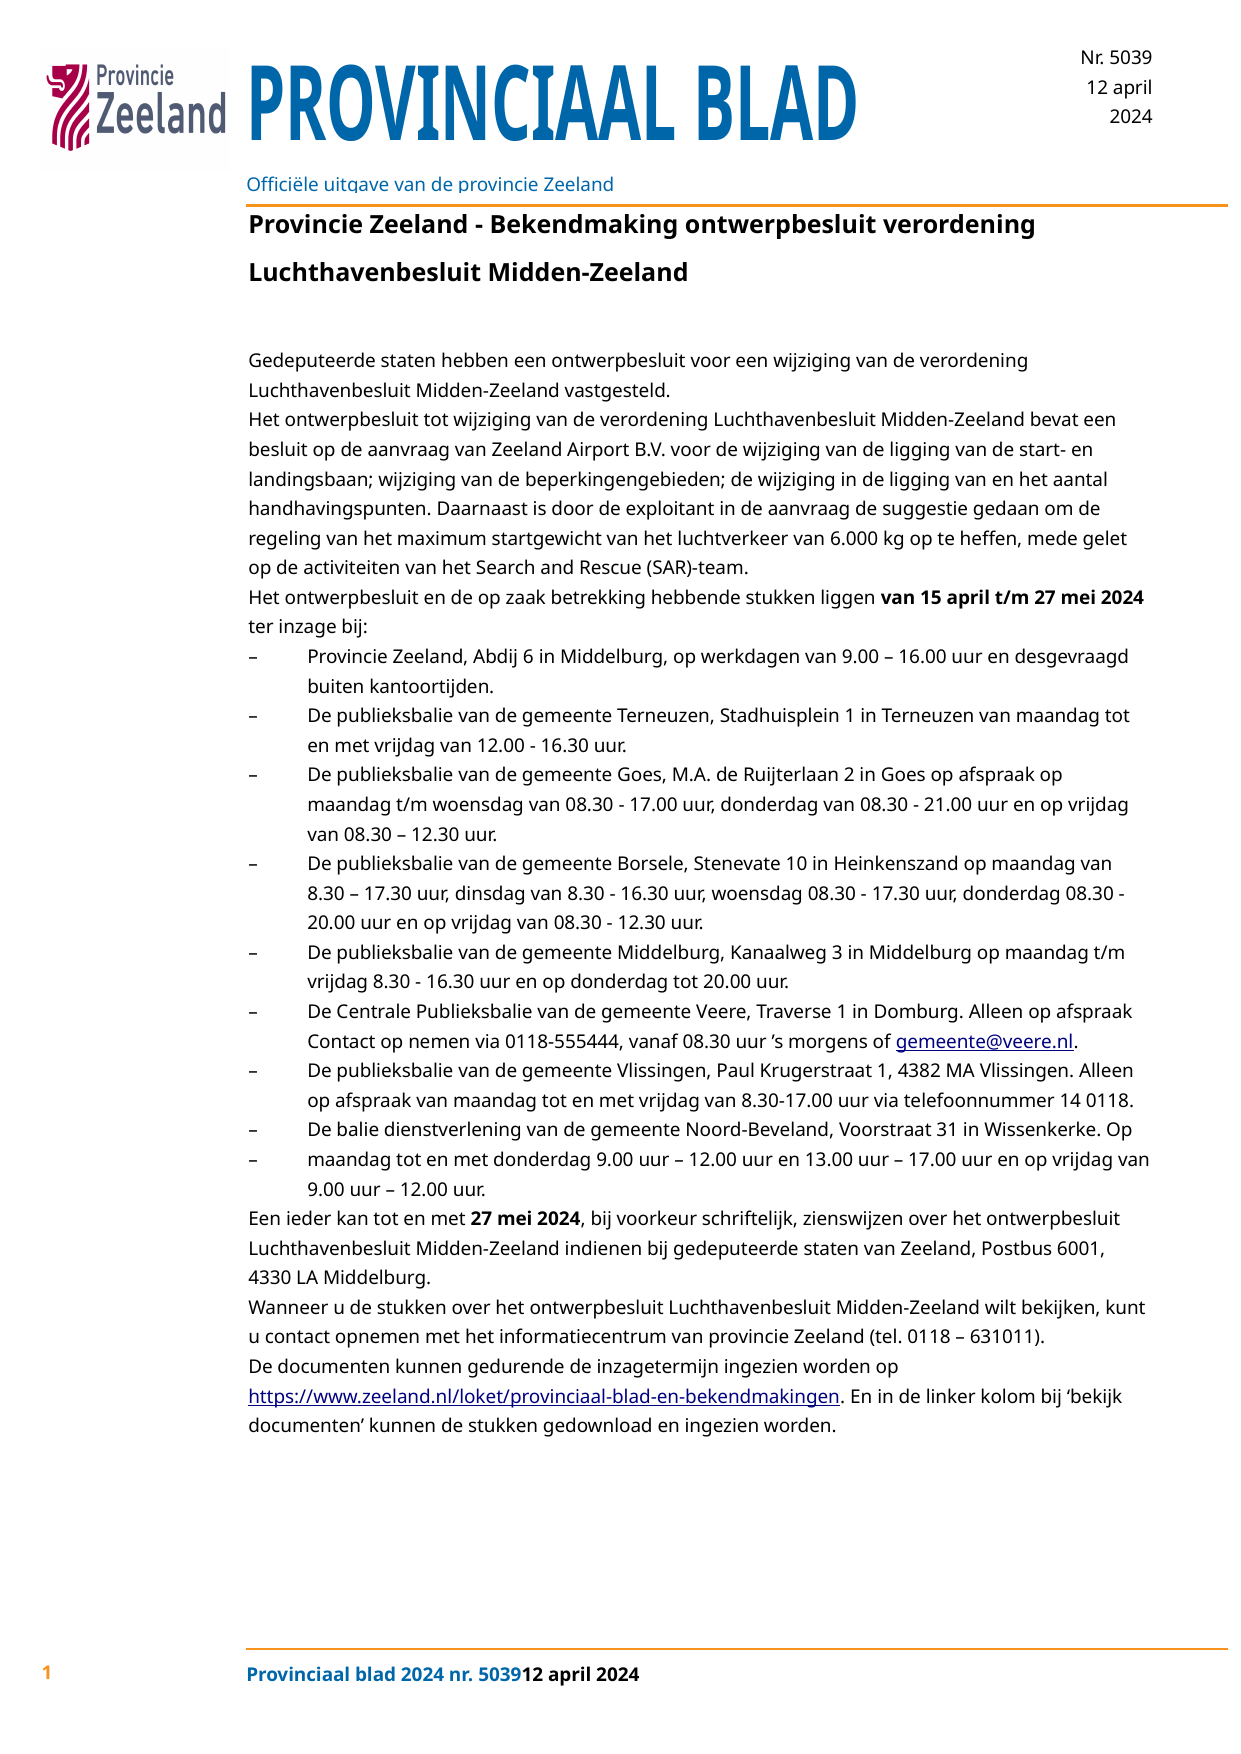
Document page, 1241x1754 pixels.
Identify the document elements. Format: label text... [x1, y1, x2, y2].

text Een ieder kan tot en met 27 mei 2024, bij voorkeur schriftelijk, zienswijzen over het ontwerpbesluit Luchthavenbesluit Midden-Zeeland indienen bij gedeputeerde staten van Zeeland, Postbus 6001, 4330 LA Middelburg. [248, 1205, 1152, 1290]
text Het ontwerpbesluit tot wijziging van de verordening Luchthavenbesluit Midden-Zeeland bevat een besluit op de aanvraag van Zeeland Airport B.V. voor de wijziging van de ligging van de start- en landingsbaan; wijziging van de beperkingengebieden; de wijziging in de ligging van en het aantal handhavingspunten. Daarnaast is door de exploitant in de aanvraag de suggestie gedaan om de regeling van het maximum startgewicht van het luchtverkeer van 6.000 kg op te heffen, mede gelet op de activiteiten van het Search and Rescue (SAR)-team. [248, 407, 1152, 580]
picture [41, 47, 231, 172]
text De documenten kunnen gedurende de inzagetermijn ingezien worden op [248, 1353, 1152, 1379]
list De balie dienstverlening van de gemeente Noord-Beveland, Voorstraat 31 in Wissenkerke. Op [248, 1117, 1152, 1142]
list De publieksbalie van de gemeente Goes, M.A. de Ruijterlaan 2 in Goes op afspraak op maandag t/m woensdag van 08.30 - 17.00 uur, donderdag van 08.30 - 21.00 uur en op vrijdag van 08.30 – 12.30 uur. [248, 762, 1152, 847]
text Het ontwerpbesluit en de op zaak betrekking hebbende stukken liggen van 15 april t/m 27 mei 2024 ter inzage bij: [248, 584, 1152, 639]
text Wanneer u de stukken over het ontwerpbesluit Luchthavenbesluit Midden-Zeeland wilt bekijken, kunt u contact opnemen met het informatiecentrum van provincie Zeeland (tel. 0118 – 631011). [248, 1294, 1152, 1349]
list De publieksbalie van de gemeente Borsele, Stenevate 10 in Heinkenszand op maandag van 8.30 – 17.30 uur, dinsdag van 8.30 - 16.30 uur, woensdag 08.30 - 17.30 uur, donderdag 08.30 - 20.00 uur en op vrijdag van 08.30 - 12.30 uur. [248, 850, 1152, 935]
list De publieksbalie van de gemeente Vlissingen, Paul Krugerstraat 1, 4382 MA Vlissingen. Alleen op afspraak van maandag tot en met vrijdag van 8.30-17.00 uur via telefoonnummer 14 0118. [248, 1057, 1152, 1113]
text Provincie Zeeland - Bekendmaking ontwerpbesluit verordening Luchthavenbesluit Midden-Zeeland [248, 207, 1152, 288]
list De publieksbalie van de gemeente Terneuzen, Stadhuisplein 1 in Terneuzen van maandag tot en met vrijdag van 12.00 - 16.30 uur. [248, 702, 1152, 758]
list De publieksbalie van de gemeente Middelburg, Kanaalweg 3 in Middelburg op maandag t/m vrijdag 8.30 - 16.30 uur en op donderdag tot 20.00 uur. [248, 939, 1152, 994]
list De Centrale Publieksbalie van de gemeente Veere, Traverse 1 in Domburg. Alleen op afspraak Contact op nemen via 0118-555444, vanaf 08.30 uur ’s morgens of gemeente@veere.nl. [248, 998, 1152, 1054]
list Provincie Zeeland, Abdij 6 in Middelburg, op werkdagen van 9.00 – 16.00 uur en desgevraagd buiten kantoortijden. [248, 643, 1152, 699]
list maandag tot en met donderdag 9.00 uur – 12.00 uur en 13.00 uur – 17.00 uur en op vrijdag van 9.00 uur – 12.00 uur. [248, 1146, 1152, 1202]
text Gedeputeerde staten hebben een ontwerpbesluit voor een wijziging van de verordening Luchthavenbesluit Midden-Zeeland vastgesteld. [248, 347, 1152, 403]
text https://www.zeeland.nl/loket/provinciaal-blad-en-bekendmakingen. En in de linker kolom bij ‘bekijk documenten’ kunnen de stukken gedownload en ingezien worden. [248, 1383, 1152, 1438]
